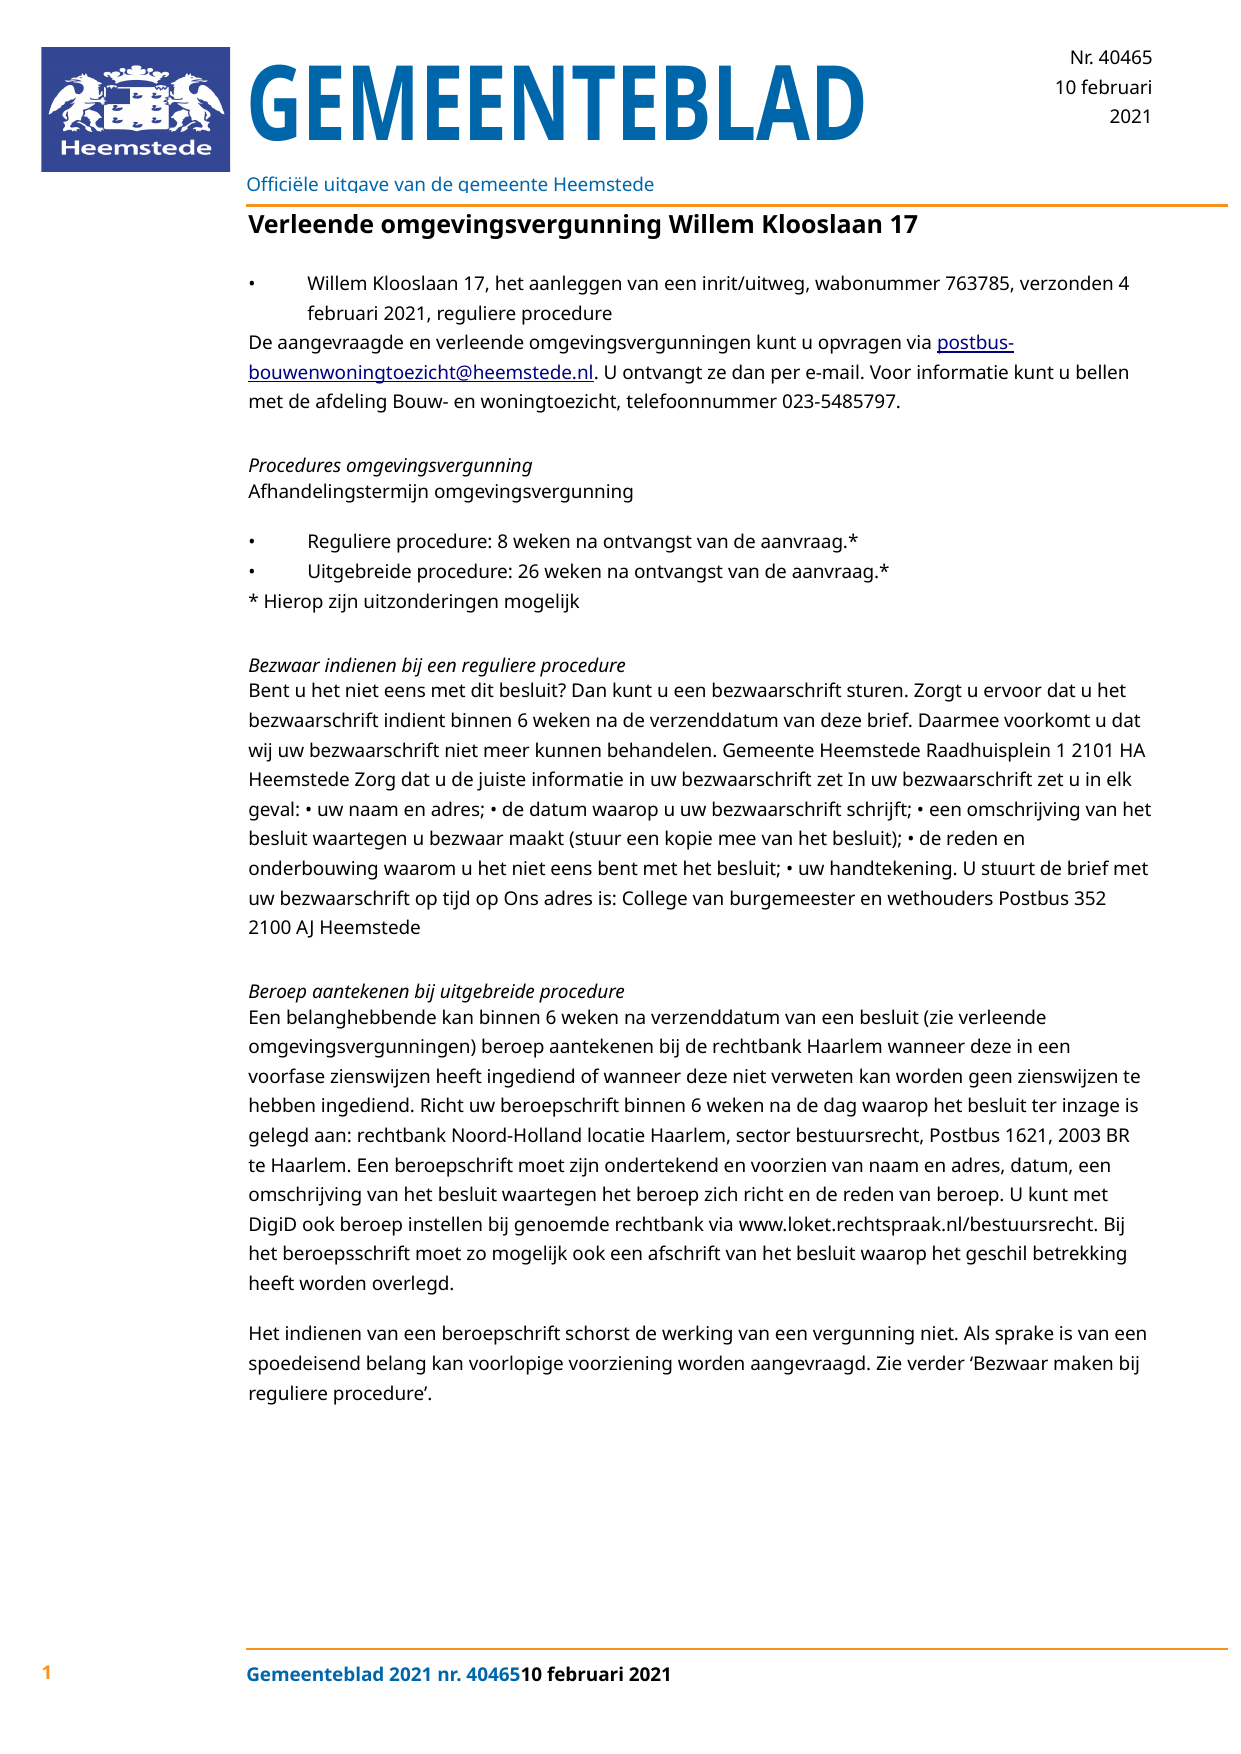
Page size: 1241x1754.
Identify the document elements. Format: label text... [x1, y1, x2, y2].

list Uitgebreide procedure: 26 weken na ontvangst van de aanvraag.* [248, 558, 1152, 584]
text Verleende omgevingsvergunning Willem Klooslaan 17 [248, 207, 1152, 241]
list Reguliere procedure: 8 weken na ontvangst van de aanvraag.* [248, 529, 1152, 554]
text * Hierop zijn uitzonderingen mogelijk [248, 588, 1152, 614]
text Het indienen van een beroepschrift schorst de werking van een vergunning niet. Als sprake is van een spoedeisend belang kan voorlopige voorziening worden aangevraagd. Zie verder ‘Bezwaar maken bij reguliere procedure’. [248, 1321, 1152, 1406]
text De aangevraagde en verleende omgevingsvergunningen kunt u opvragen via postbus-bouwenwoningtoezicht@heemstede.nl. U ontvangt ze dan per e-mail. Voor informatie kunt u bellen met de afdeling Bouw- en woningtoezicht, telefoonnummer 023-5485797. [248, 329, 1152, 414]
text Bezwaar indienen bij een reguliere procedure [248, 652, 1152, 678]
picture [41, 47, 231, 172]
list Willem Klooslaan 17, het aanleggen van een inrit/uitweg, wabonummer 763785, verzonden 4 februari 2021, reguliere procedure [248, 270, 1152, 326]
text Beroep aantekenen bij uitgebreide procedure [248, 978, 1152, 1004]
text Procedures omgevingsvergunning [248, 453, 1152, 478]
text Bent u het niet eens met dit besluit? Dan kunt u een bezwaarschrift sturen. Zorgt u ervoor dat u het bezwaarschrift indient binnen 6 weken na de verzenddatum van deze brief. Daarmee voorkomt u dat wij uw bezwaarschrift niet meer kunnen behandelen. Gemeente Heemstede Raadhuisplein 1 2101 HA Heemstede Zorg dat u de juiste informatie in uw bezwaarschrift zet In uw bezwaarschrift zet u in elk geval: • uw naam en adres; • de datum waarop u uw bezwaarschrift schrijft; • een omschrijving van het besluit waartegen u bezwaar maakt (stuur een kopie mee van het besluit); • de reden en onderbouwing waarom u het niet eens bent met het besluit; • uw handtekening. U stuurt de brief met uw bezwaarschrift op tijd op Ons adres is: College van burgemeester en wethouders Postbus 352 2100 AJ Heemstede [248, 678, 1152, 940]
text Een belanghebbende kan binnen 6 weken na verzenddatum van een besluit (zie verleende omgevingsvergunningen) beroep aantekenen bij de rechtbank Haarlem wanneer deze in een voorfase zienswijzen heeft ingediend of wanneer deze niet verweten kan worden geen zienswijzen te hebben ingediend. Richt uw beroepschrift binnen 6 weken na de dag waarop het besluit ter inzage is gelegd aan: rechtbank Noord-Holland locatie Haarlem, sector bestuursrecht, Postbus 1621, 2003 BR te Haarlem. Een beroepschrift moet zijn ondertekend en voorzien van naam en adres, datum, een omschrijving van het besluit waartegen het beroep zich richt en de reden van beroep. U kunt met DigiD ook beroep instellen bij genoemde rechtbank via www.loket.rechtspraak.nl/bestuursrecht. Bij het beroepsschrift moet zo mogelijk ook een afschrift van het besluit waarop het geschil betrekking heeft worden overlegd. [248, 1004, 1152, 1296]
text Afhandelingstermijn omgevingsvergunning [248, 478, 1152, 504]
